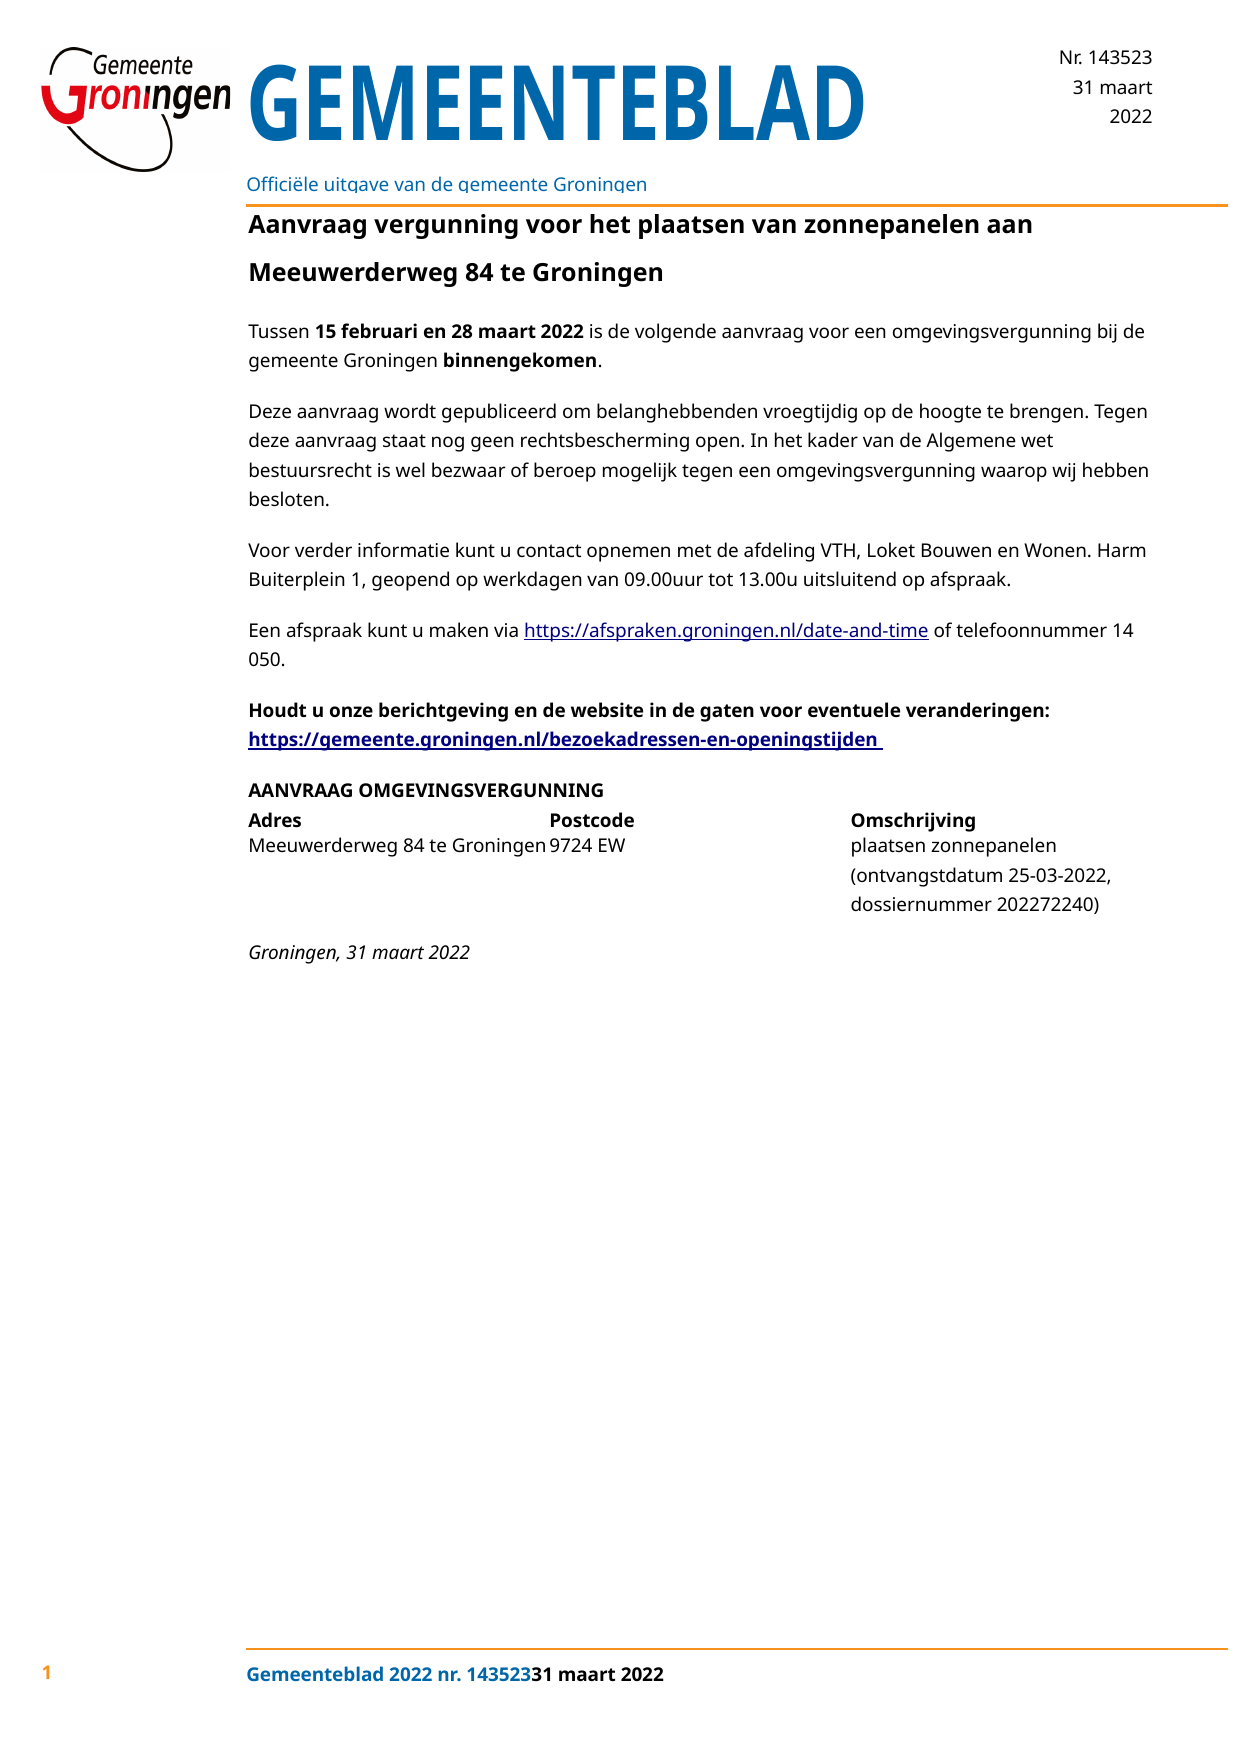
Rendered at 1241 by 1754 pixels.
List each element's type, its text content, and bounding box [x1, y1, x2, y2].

table_header Adres [248, 807, 549, 832]
text Houdt u onze berichtgeving en de website in de gaten voor eventuele veranderingen: https://gemeente.groningen.nl/bezoekadressen-en-openingstijden [248, 697, 1152, 752]
picture [41, 47, 231, 172]
text Deze aanvraag wordt gepubliceerd om belanghebbenden vroegtijdig op de hoogte te brengen. Tegen deze aanvraag staat nog geen rechtsbescherming open. In het kader van de Algemene wet bestuursrecht is wel bezwaar of beroep mogelijk tegen een omgevingsvergunning waarop wij hebben besloten. [248, 398, 1152, 512]
table_cell 9724 EW [549, 833, 850, 917]
table_cell plaatsen zonnepanelen (ontvangstdatum 25-03-2022, dossiernummer 202272240) [850, 833, 1152, 917]
text AANVRAAG OMGEVINGSVERGUNNING [248, 777, 1152, 803]
text Aanvraag vergunning voor het plaatsen van zonnepanelen aan Meeuwerderweg 84 te Groningen [248, 207, 1152, 288]
table_header Omschrijving [850, 807, 1152, 832]
table_cell Meeuwerderweg 84 te Groningen [248, 833, 549, 917]
text Tussen 15 februari en 28 maart 2022 is de volgende aanvraag voor een omgevingsvergunning bij de gemeente Groningen binnengekomen. [248, 318, 1152, 373]
text Een afspraak kunt u maken via https://afspraken.groningen.nl/date-and-time of telefoonnummer 14 050. [248, 617, 1152, 672]
table_header Postcode [549, 807, 850, 832]
text Voor verder informatie kunt u contact opnemen met de afdeling VTH, Loket Bouwen en Wonen. Harm Buiterplein 1, geopend op werkdagen van 09.00uur tot 13.00u uitsluitend op afspraak. [248, 537, 1152, 592]
text Groningen, 31 maart 2022 [248, 939, 1152, 964]
